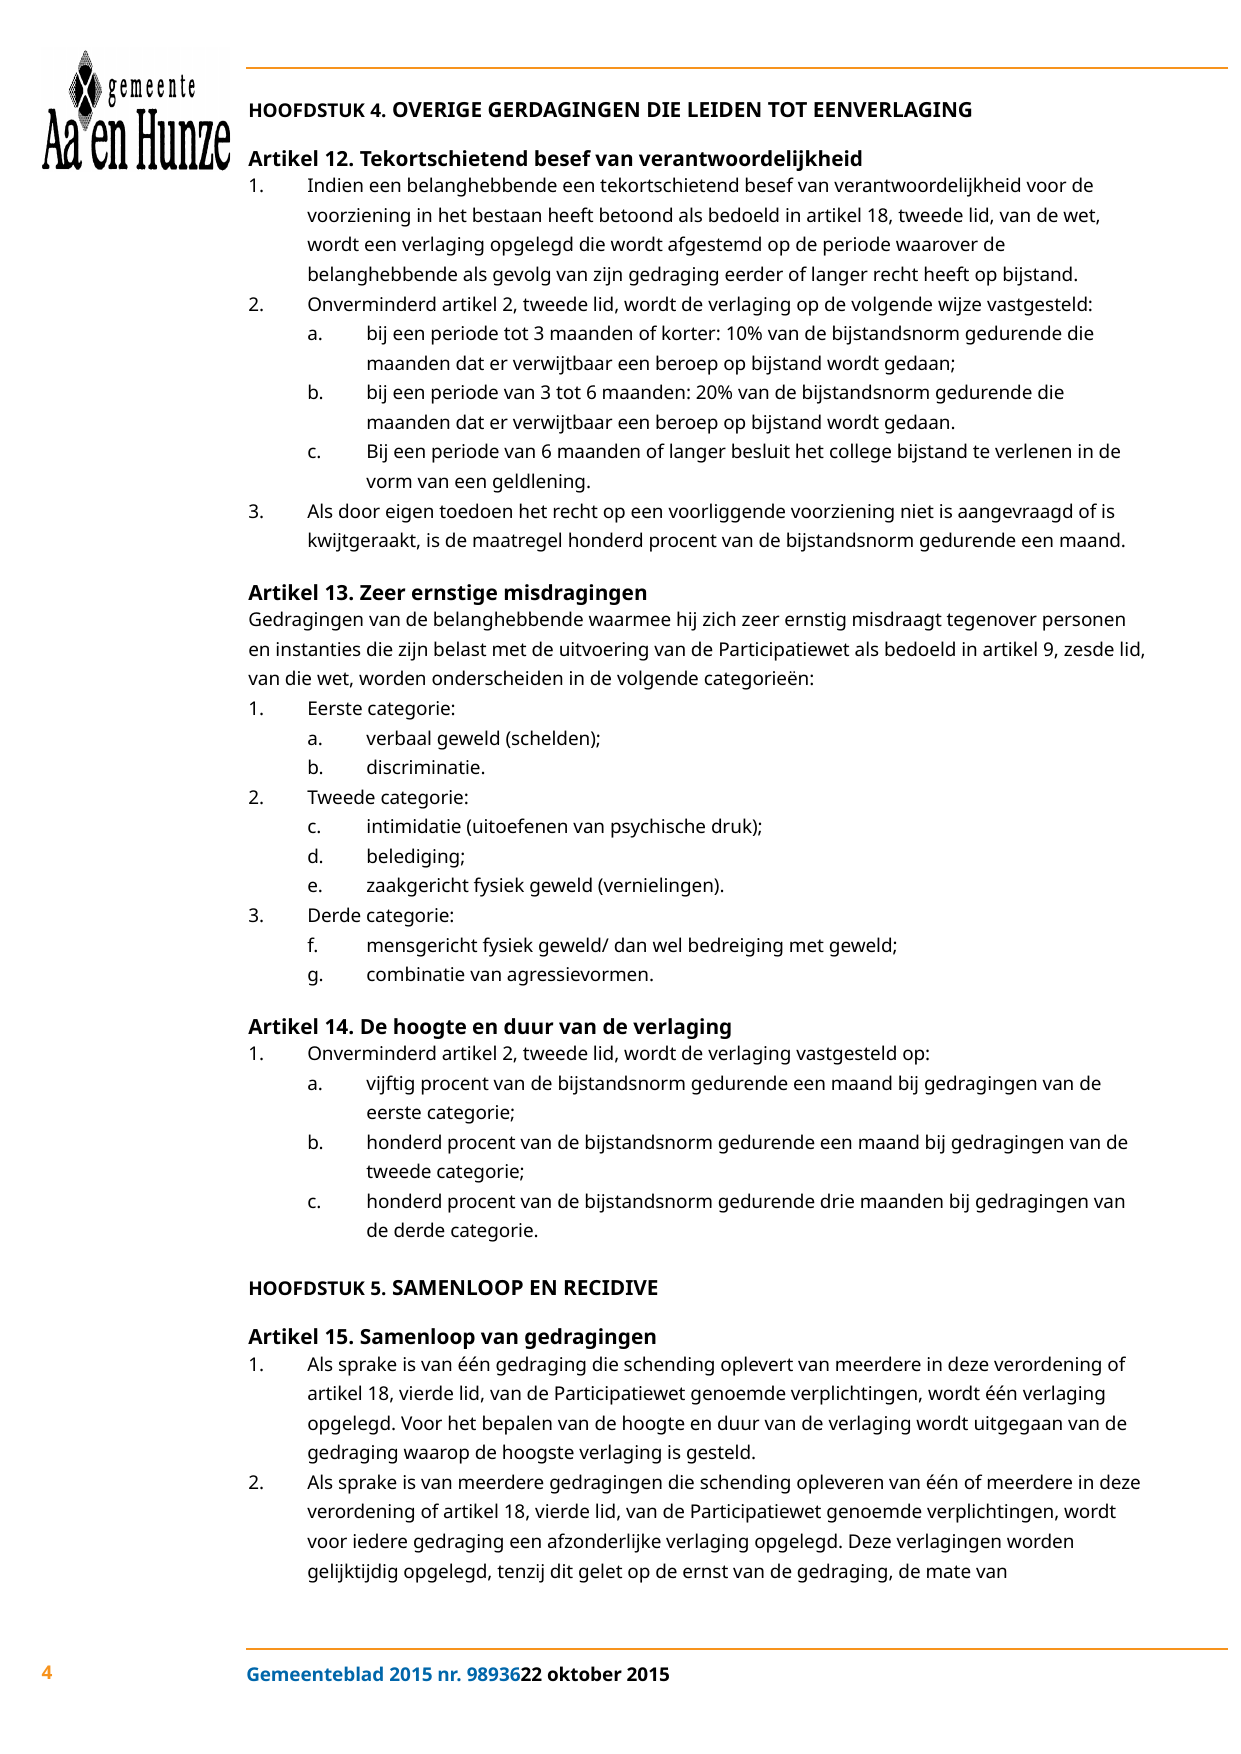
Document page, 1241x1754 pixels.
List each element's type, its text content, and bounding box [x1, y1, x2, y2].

text HOOFDSTUK 5. SAMENLOOP EN RECIDIVE [248, 1273, 1152, 1301]
list Als sprake is van één gedraging die schending oplevert van meerdere in deze verordening of artikel 18, vierde lid, van de Participatiewet genoemde verplichtingen, wordt één verlaging opgelegd. Voor het bepalen van de hoogte en duur van de verlaging wordt uitgegaan van de gedraging waarop de hoogste verlaging is gesteld. [248, 1351, 1152, 1465]
list bij een periode van 3 tot 6 maanden: 20% van de bijstandsnorm gedurende die maanden dat er verwijtbaar een beroep op bijstand wordt gedaan. [307, 379, 1152, 435]
list Als door eigen toedoen het recht op een voorliggende voorziening niet is aangevraagd of is kwijtgeraakt, is de maatregel honderd procent van de bijstandsnorm gedurende een maand. [248, 498, 1152, 553]
picture [41, 47, 231, 172]
text HOOFDSTUK 4. OVERIGE GERDAGINGEN DIE LEIDEN TOT EENVERLAGING [248, 95, 1152, 123]
list Derde categorie: [248, 902, 1152, 928]
list honderd procent van de bijstandsnorm gedurende drie maanden bij gedragingen van de derde categorie. [307, 1188, 1152, 1243]
list Tweede categorie: [248, 784, 1152, 809]
list Bij een periode van 6 maanden of langer besluit het college bijstand te verlenen in de vorm van een geldlening. [307, 439, 1152, 494]
list discriminatie. [307, 754, 1152, 780]
text Artikel 14. De hoogte en duur van de verlaging [248, 1012, 1152, 1040]
list belediging; [307, 843, 1152, 869]
text Artikel 13. Zeer ernstige misdragingen [248, 578, 1152, 606]
text Gedragingen van de belanghebbende waarmee hij zich zeer ernstig misdraagt tegenover personen en instanties die zijn belast met de uitvoering van de Participatiewet als bedoeld in artikel 9, zesde lid, van die wet, worden onderscheiden in de volgende categorieën: [248, 606, 1152, 691]
text Artikel 15. Samenloop van gedragingen [248, 1322, 1152, 1351]
list Als sprake is van meerdere gedragingen die schending opleveren van één of meerdere in deze verordening of artikel 18, vierde lid, van de Participatiewet genoemde verplichtingen, wordt voor iedere gedraging een afzonderlijke verlaging opgelegd. Deze verlagingen worden gelijktijdig opgelegd, tenzij dit gelet op de ernst van de gedraging, de mate van [248, 1469, 1152, 1583]
list verbaal geweld (schelden); [307, 725, 1152, 750]
list Eerste categorie: [248, 695, 1152, 721]
list mensgericht fysiek geweld/ dan wel bedreiging met geweld; [307, 932, 1152, 957]
list Onverminderd artikel 2, tweede lid, wordt de verlaging vastgesteld op: [248, 1040, 1152, 1066]
list intimidatie (uitoefenen van psychische druk); [307, 813, 1152, 839]
list honderd procent van de bijstandsnorm gedurende een maand bij gedragingen van de tweede categorie; [307, 1129, 1152, 1184]
list Indien een belanghebbende een tekortschietend besef van verantwoordelijkheid voor de voorziening in het bestaan heeft betoond als bedoeld in artikel 18, tweede lid, van de wet, wordt een verlaging opgelegd die wordt afgestemd op de periode waarover de belanghebbende als gevolg van zijn gedraging eerder of langer recht heeft op bijstand. [248, 172, 1152, 287]
list zaakgericht fysiek geweld (vernielingen). [307, 873, 1152, 898]
list Onverminderd artikel 2, tweede lid, wordt de verlaging op de volgende wijze vastgesteld: [248, 291, 1152, 317]
list bij een periode tot 3 maanden of korter: 10% van de bijstandsnorm gedurende die maanden dat er verwijtbaar een beroep op bijstand wordt gedaan; [307, 320, 1152, 376]
text Artikel 12. Tekortschietend besef van verantwoordelijkheid [248, 144, 1152, 172]
list vijftig procent van de bijstandsnorm gedurende een maand bij gedragingen van de eerste categorie; [307, 1070, 1152, 1125]
list combinatie van agressievormen. [307, 961, 1152, 987]
